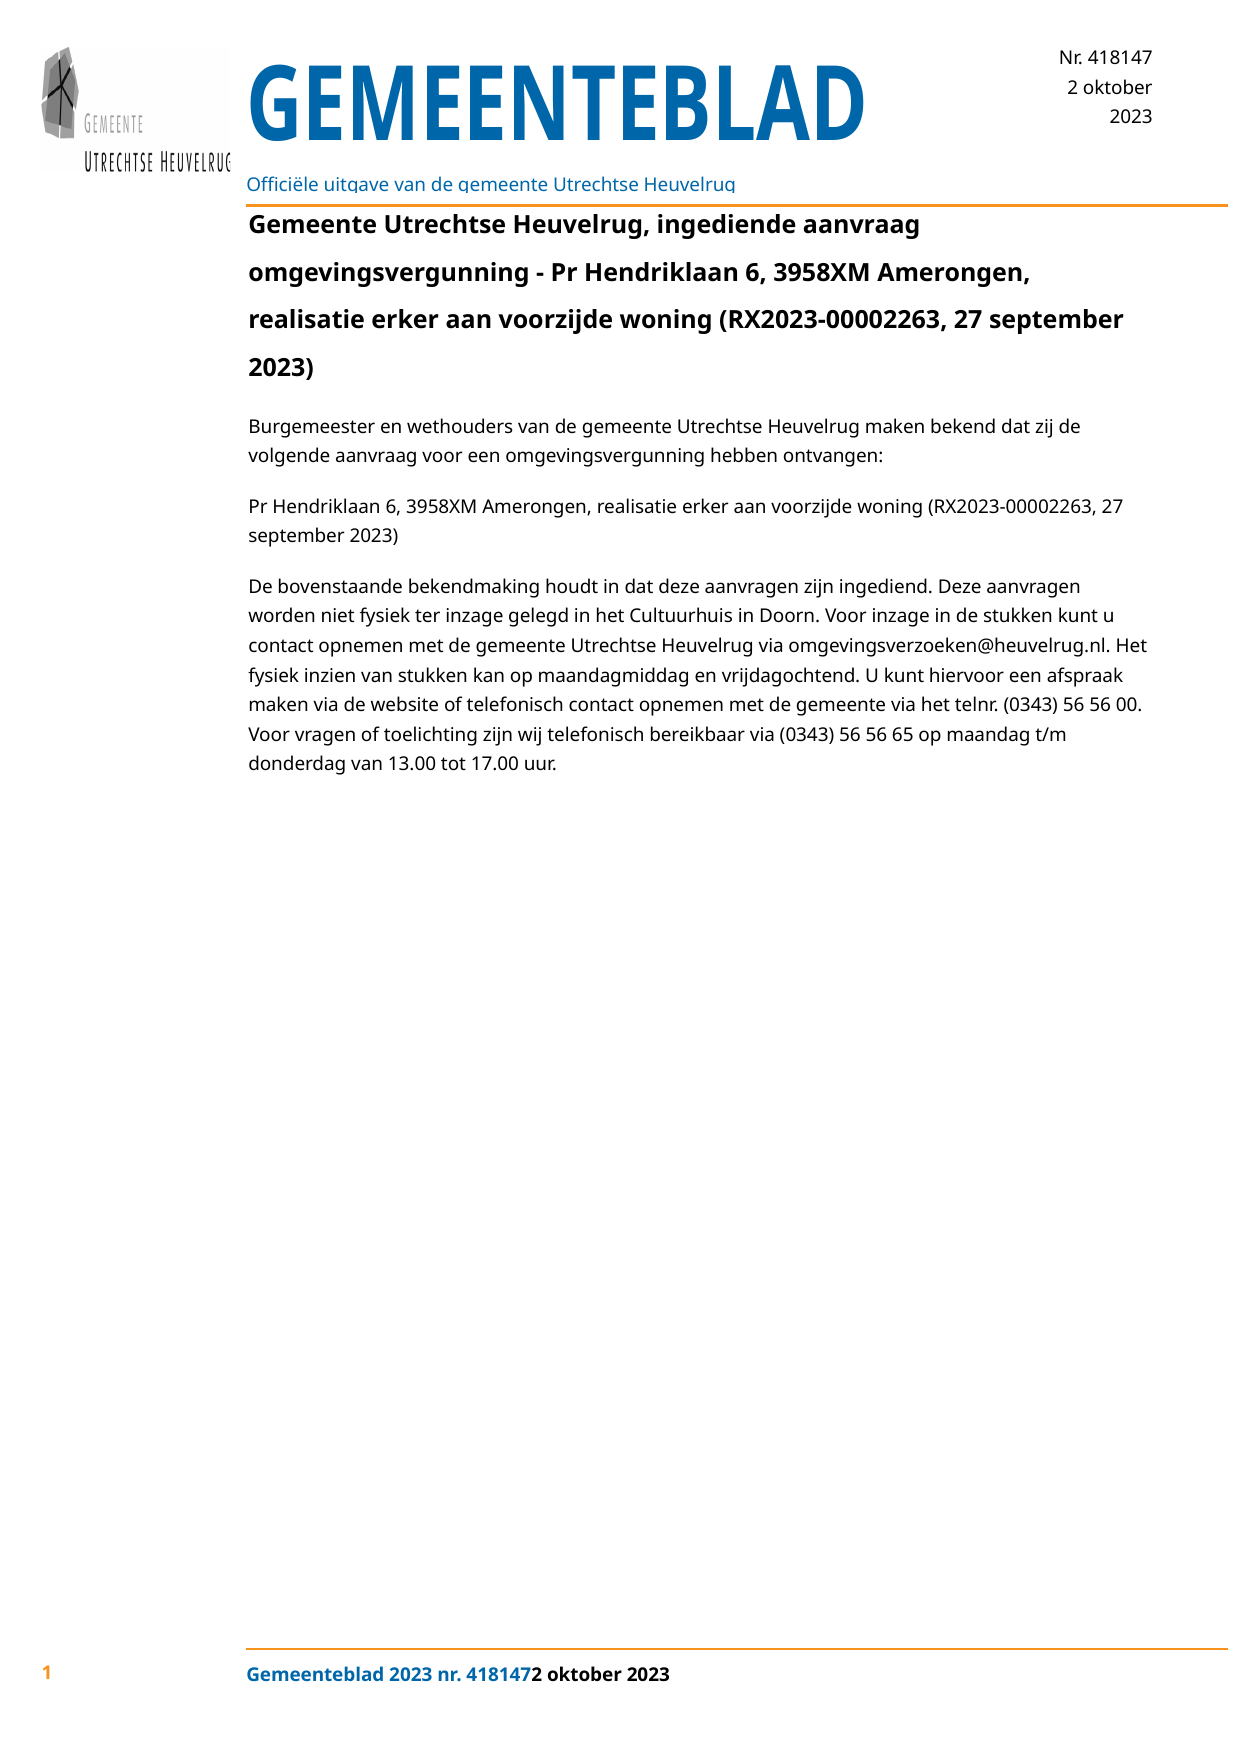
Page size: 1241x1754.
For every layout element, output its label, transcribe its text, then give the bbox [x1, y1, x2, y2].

text De bovenstaande bekendmaking houdt in dat deze aanvragen zijn ingediend. Deze aanvragen worden niet fysiek ter inzage gelegd in het Cultuurhuis in Doorn. Voor inzage in de stukken kunt u contact opnemen met de gemeente Utrechtse Heuvelrug via omgevingsverzoeken@heuvelrug.nl. Het fysiek inzien van stukken kan op maandagmiddag en vrijdagochtend. U kunt hiervoor een afspraak maken via de website of telefonisch contact opnemen met de gemeente via het telnr. (0343) 56 56 00. Voor vragen of toelichting zijn wij telefonisch bereikbaar via (0343) 56 56 65 op maandag t/m donderdag van 13.00 tot 17.00 uur. [248, 573, 1152, 776]
text Burgemeester en wethouders van de gemeente Utrechtse Heuvelrug maken bekend dat zij de volgende aanvraag voor een omgevingsvergunning hebben ontvangen: [248, 413, 1152, 468]
picture [41, 47, 231, 172]
text Pr Hendriklaan 6, 3958XM Amerongen, realisatie erker aan voorzijde woning (RX2023-00002263, 27 september 2023) [248, 493, 1152, 548]
text Gemeente Utrechtse Heuvelrug, ingediende aanvraag omgevingsvergunning - Pr Hendriklaan 6, 3958XM Amerongen, realisatie erker aan voorzijde woning (RX2023-00002263, 27 september 2023) [248, 207, 1152, 384]
